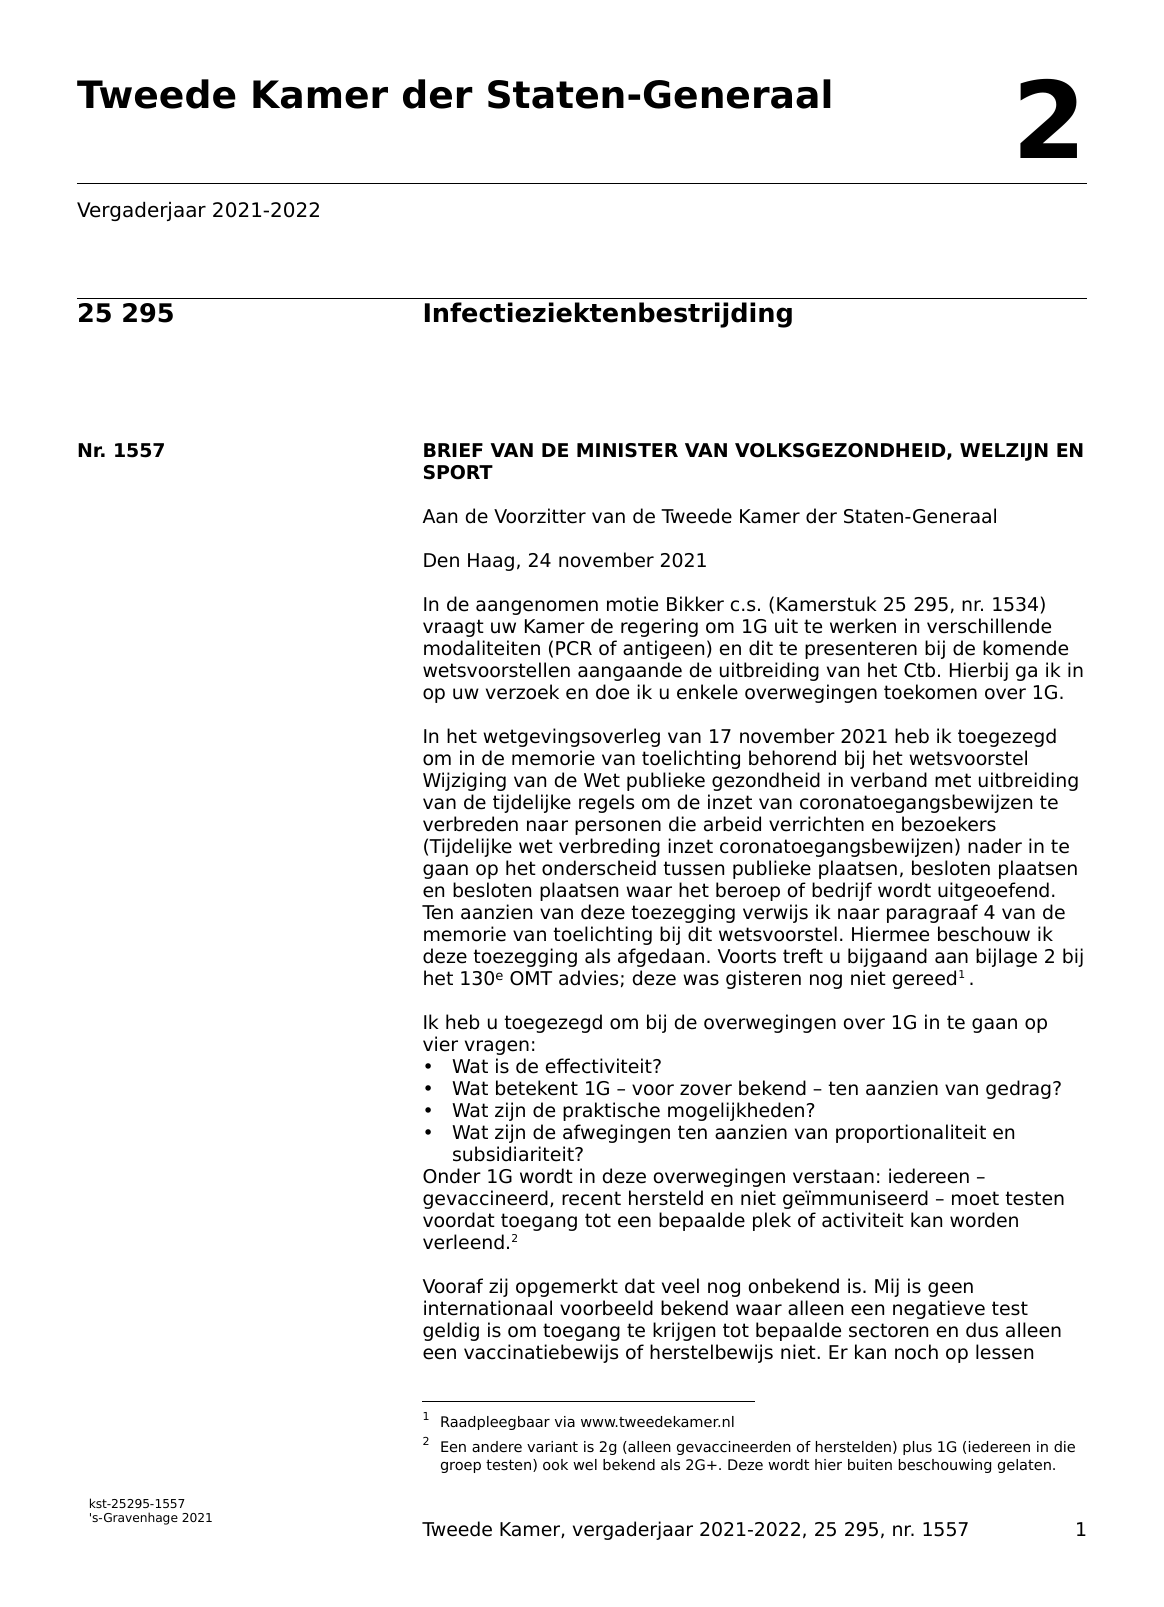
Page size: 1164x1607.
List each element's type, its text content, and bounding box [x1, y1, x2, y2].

subtitle 25 295 Infectieziektenbestrijding [77, 299, 1087, 329]
text 's-Gravenhage 2021 [88, 1511, 323, 1525]
text Vooraf zij opgemerkt dat veel nog onbekend is. Mij is geen internationaal voorbeeld bekend waar alleen een negatieve test geldig is om toegang te krijgen tot bepaalde sectoren en dus alleen een vaccinatiebewijs of herstelbewijs niet. Er kan noch op lessen [422, 1276, 1087, 1364]
text • Wat zijn de afwegingen ten aanzien van proportionaliteit en subsidiariteit? [422, 1122, 1087, 1166]
text In het wetgevingsoverleg van 17 november 2021 heb ik toegezegd om in de memorie van toelichting behorend bij het wetsvoorstel Wijziging van de Wet publieke gezondheid in verband met uitbreiding van de tijdelijke regels om de inzet van coronatoegangsbewijzen te verbreden naar personen die arbeid verrichten en bezoekers (Tijdelijke wet verbreding inzet coronatoegangsbewijzen) nader in te gaan op het onderscheid tussen publieke plaatsen, besloten plaatsen en besloten plaatsen waar het beroep of bedrijf wordt uitgeoefend. Ten aanzien van deze toezegging verwijs ik naar paragraaf 4 van de memorie van toelichting bij dit wetsvoorstel. Hiermee beschouw ik deze toezegging als afgedaan. Voorts treft u bijgaand aan bijlage 2 bij het 130e OMT advies; deze was gisteren nog niet gereed. [422, 726, 1087, 990]
text • Wat betekent 1G – voor zover bekend – ten aanzien van gedrag? [422, 1078, 1087, 1100]
text Ik heb u toegezegd om bij de overwegingen over 1G in te gaan op vier vragen: [422, 1012, 1087, 1056]
text • Wat is de effectiviteit? [422, 1056, 1087, 1078]
text Een andere variant is 2g (alleen gevaccineerden of herstelden) plus 1G (iedereen in die groep testen) ook wel bekend als 2G+. Deze wordt hier buiten beschouwing gelaten. [422, 1435, 1087, 1474]
table_header Tweede Kamer der Staten-Generaal [77, 59, 886, 183]
table_cell Vergaderjaar 2021-2022 [77, 184, 1087, 298]
text Raadpleegbaar via www.tweedekamer.nl [422, 1410, 1087, 1432]
text kst-25295-1557 [88, 1497, 323, 1511]
text Onder 1G wordt in deze overwegingen verstaan: iedereen – gevaccineerd, recent hersteld en niet geïmmuniseerd – moet testen voordat toegang tot een bepaalde plek of activiteit kan worden verleend. [422, 1166, 1087, 1254]
text In de aangenomen motie Bikker c.s. (Kamerstuk 25 295, nr. 1534) vraagt uw Kamer de regering om 1G uit te werken in verschillende modaliteiten (PCR of antigeen) en dit te presenteren bij de komende wetsvoorstellen aangaande de uitbreiding van het Ctb. Hierbij ga ik in op uw verzoek en doe ik u enkele overwegingen toekomen over 1G. [422, 594, 1087, 704]
table_header 2 [886, 59, 1087, 183]
text Den Haag, 24 november 2021 [422, 550, 1087, 572]
subtitle Nr. 1557 BRIEF VAN DE MINISTER VAN VOLKSGEZONDHEID, WELZIJN EN SPORT [77, 440, 1087, 484]
text Aan de Voorzitter van de Tweede Kamer der Staten-Generaal [422, 506, 1087, 528]
text • Wat zijn de praktische mogelijkheden? [422, 1100, 1087, 1122]
